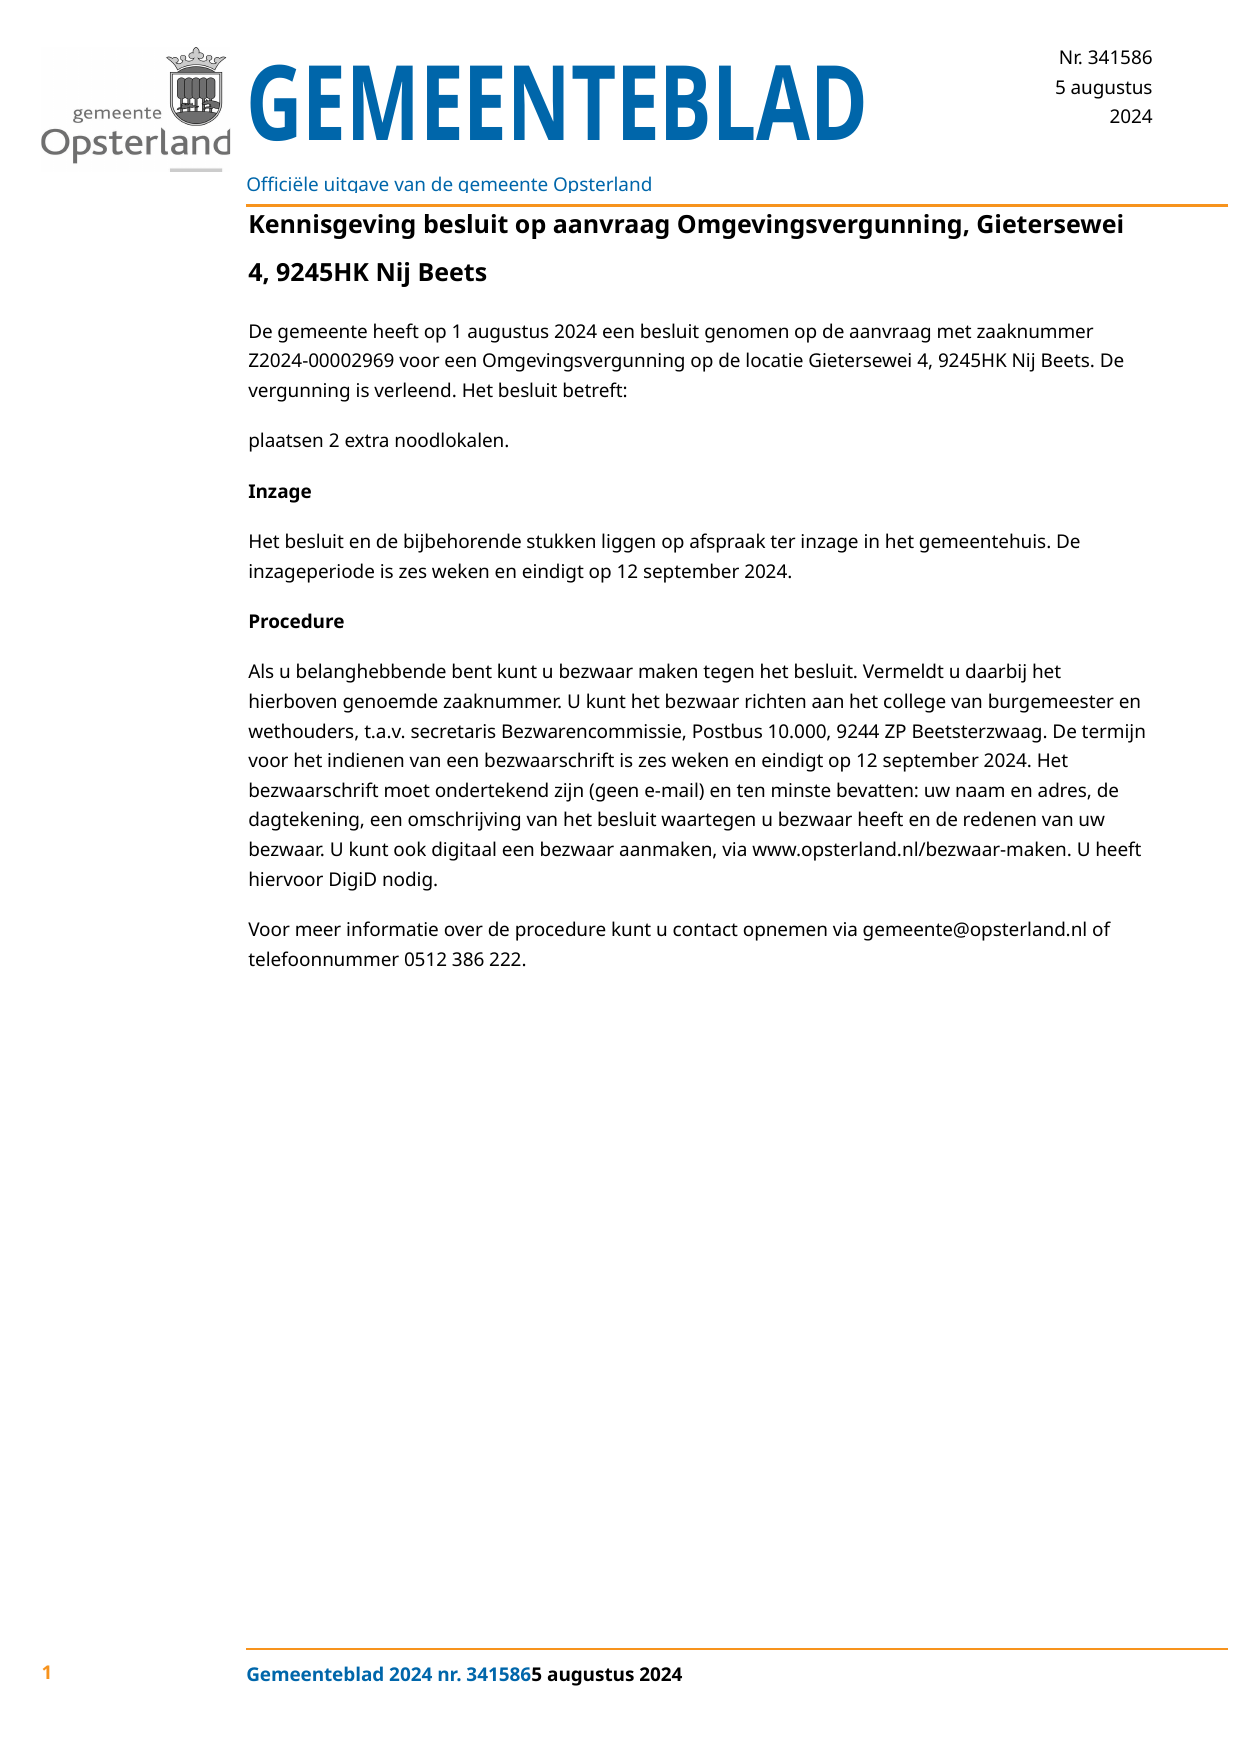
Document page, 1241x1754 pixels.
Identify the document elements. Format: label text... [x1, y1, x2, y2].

text Het besluit en de bijbehorende stukken liggen op afspraak ter inzage in het gemeentehuis. De inzageperiode is zes weken en eindigt op 12 september 2024. [248, 528, 1152, 584]
text Kennisgeving besluit op aanvraag Omgevingsvergunning, Gietersewei 4, 9245HK Nij Beets [248, 207, 1152, 288]
text Inzage [248, 478, 1152, 504]
text De gemeente heeft op 1 augustus 2024 een besluit genomen op de aanvraag met zaaknummer Z2024-00002969 voor een Omgevingsvergunning op de locatie Gietersewei 4, 9245HK Nij Beets. De vergunning is verleend. Het besluit betreft: [248, 318, 1152, 403]
text Procedure [248, 608, 1152, 634]
text Als u belanghebbende bent kunt u bezwaar maken tegen het besluit. Vermeldt u daarbij het hierboven genoemde zaaknummer. U kunt het bezwaar richten aan het college van burgemeester en wethouders, t.a.v. secretaris Bezwarencommissie, Postbus 10.000, 9244 ZP Beetsterzwaag. De termijn voor het indienen van een bezwaarschrift is zes weken en eindigt op 12 september 2024. Het bezwaarschrift moet ondertekend zijn (geen e-mail) en ten minste bevatten: uw naam en adres, de dagtekening, een omschrijving van het besluit waartegen u bezwaar heeft en de redenen van uw bezwaar. U kunt ook digitaal een bezwaar aanmaken, via www.opsterland.nl/bezwaar-maken. U heeft hiervoor DigiD nodig. [248, 659, 1152, 892]
text plaatsen 2 extra noodlokalen. [248, 427, 1152, 453]
picture [41, 47, 231, 172]
text Voor meer informatie over de procedure kunt u contact opnemen via gemeente@opsterland.nl of telefoonnummer 0512 386 222. [248, 916, 1152, 972]
